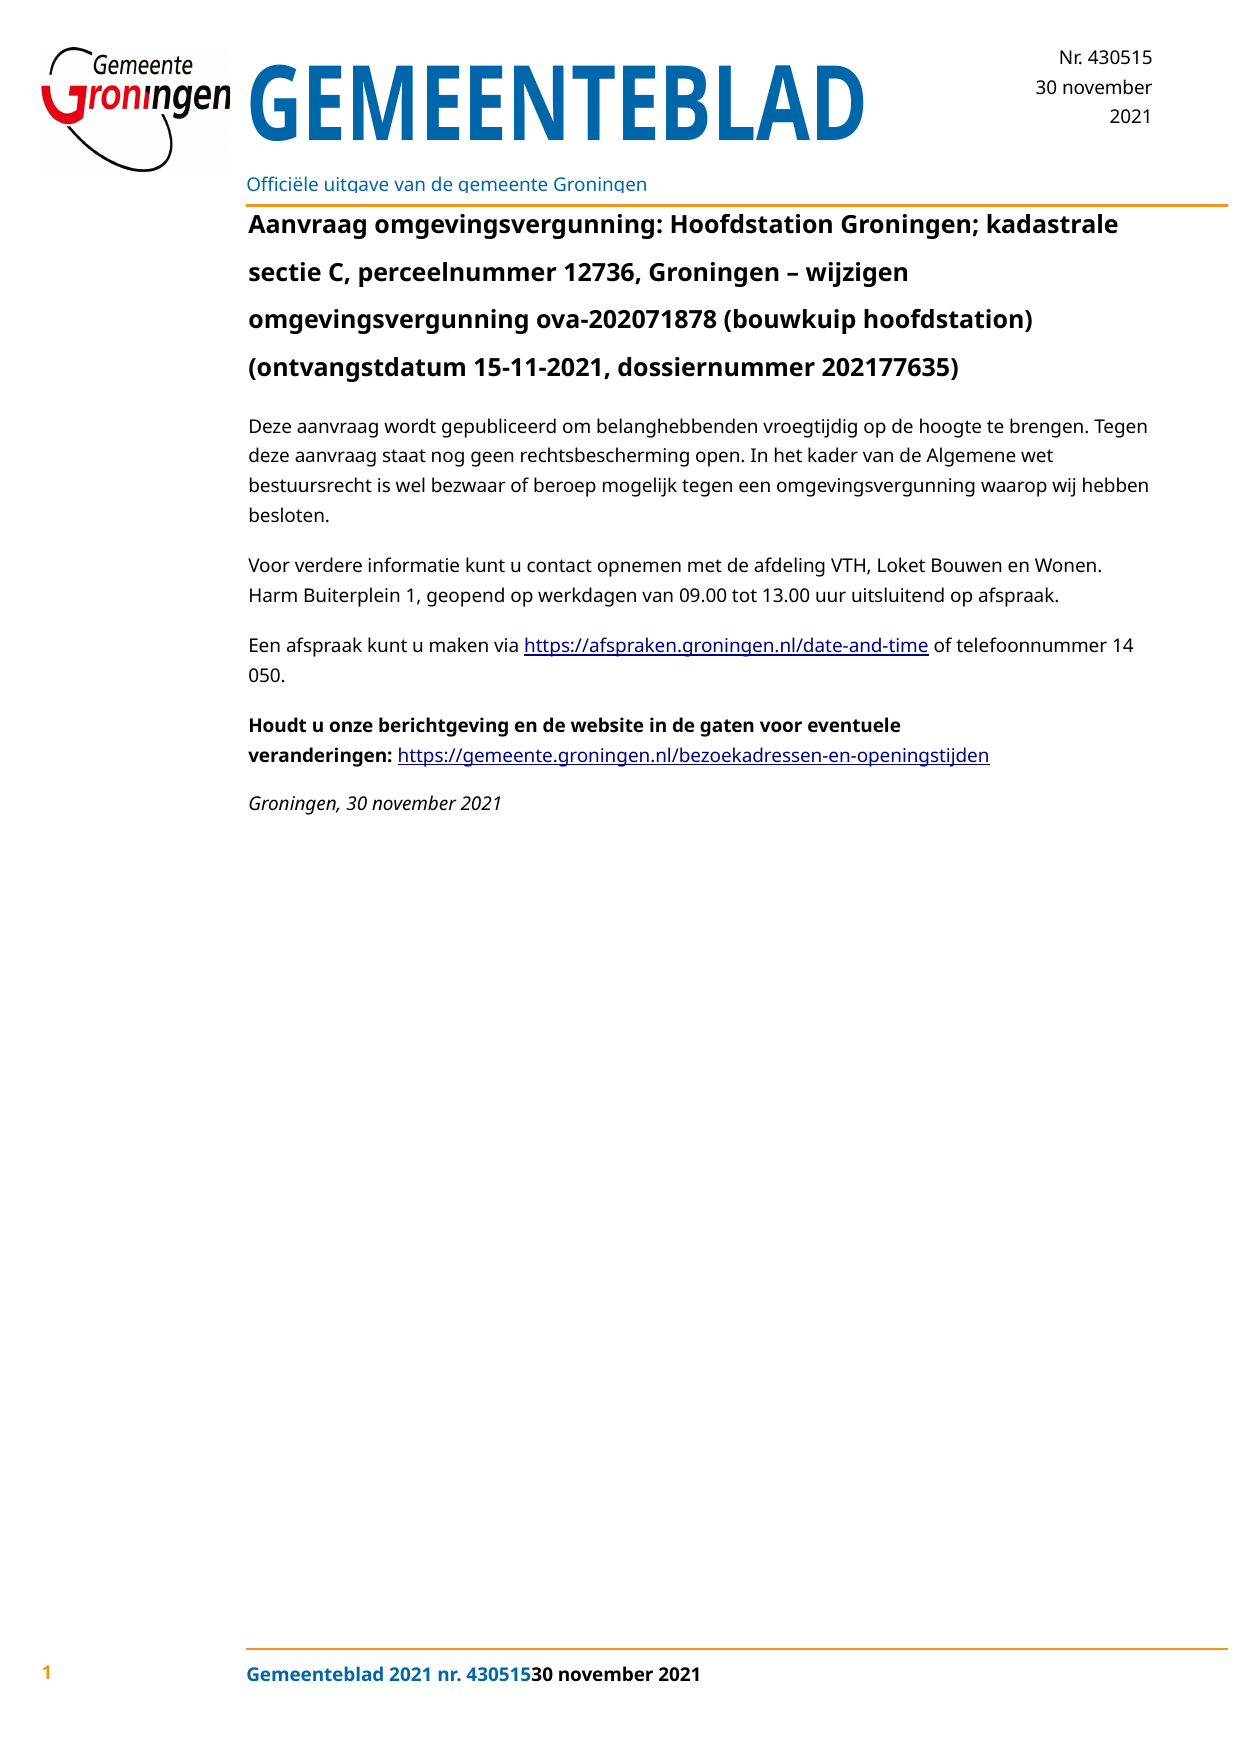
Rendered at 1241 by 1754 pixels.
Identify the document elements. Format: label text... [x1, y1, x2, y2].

text Houdt u onze berichtgeving en de website in de gaten voor eventuele veranderingen: https://gemeente.groningen.nl/bezoekadressen-en-openingstijden [248, 712, 1152, 768]
text Voor verdere informatie kunt u contact opnemen met de afdeling VTH, Loket Bouwen en Wonen. Harm Buiterplein 1, geopend op werkdagen van 09.00 tot 13.00 uur uitsluitend op afspraak. [248, 552, 1152, 608]
text Een afspraak kunt u maken via https://afspraken.groningen.nl/date-and-time of telefoonnummer 14 050. [248, 632, 1152, 688]
picture [41, 47, 231, 172]
text Aanvraag omgevingsvergunning: Hoofdstation Groningen; kadastrale sectie C, perceelnummer 12736, Groningen – wijzigen omgevingsvergunning ova-202071878 (bouwkuip hoofdstation) (ontvangstdatum 15-11-2021, dossiernummer 202177635) [248, 207, 1152, 384]
text Deze aanvraag wordt gepubliceerd om belanghebbenden vroegtijdig op de hoogte te brengen. Tegen deze aanvraag staat nog geen rechtsbescherming open. In het kader van de Algemene wet bestuursrecht is wel bezwaar of beroep mogelijk tegen een omgevingsvergunning waarop wij hebben besloten. [248, 413, 1152, 528]
text Groningen, 30 november 2021 [248, 790, 1152, 815]
